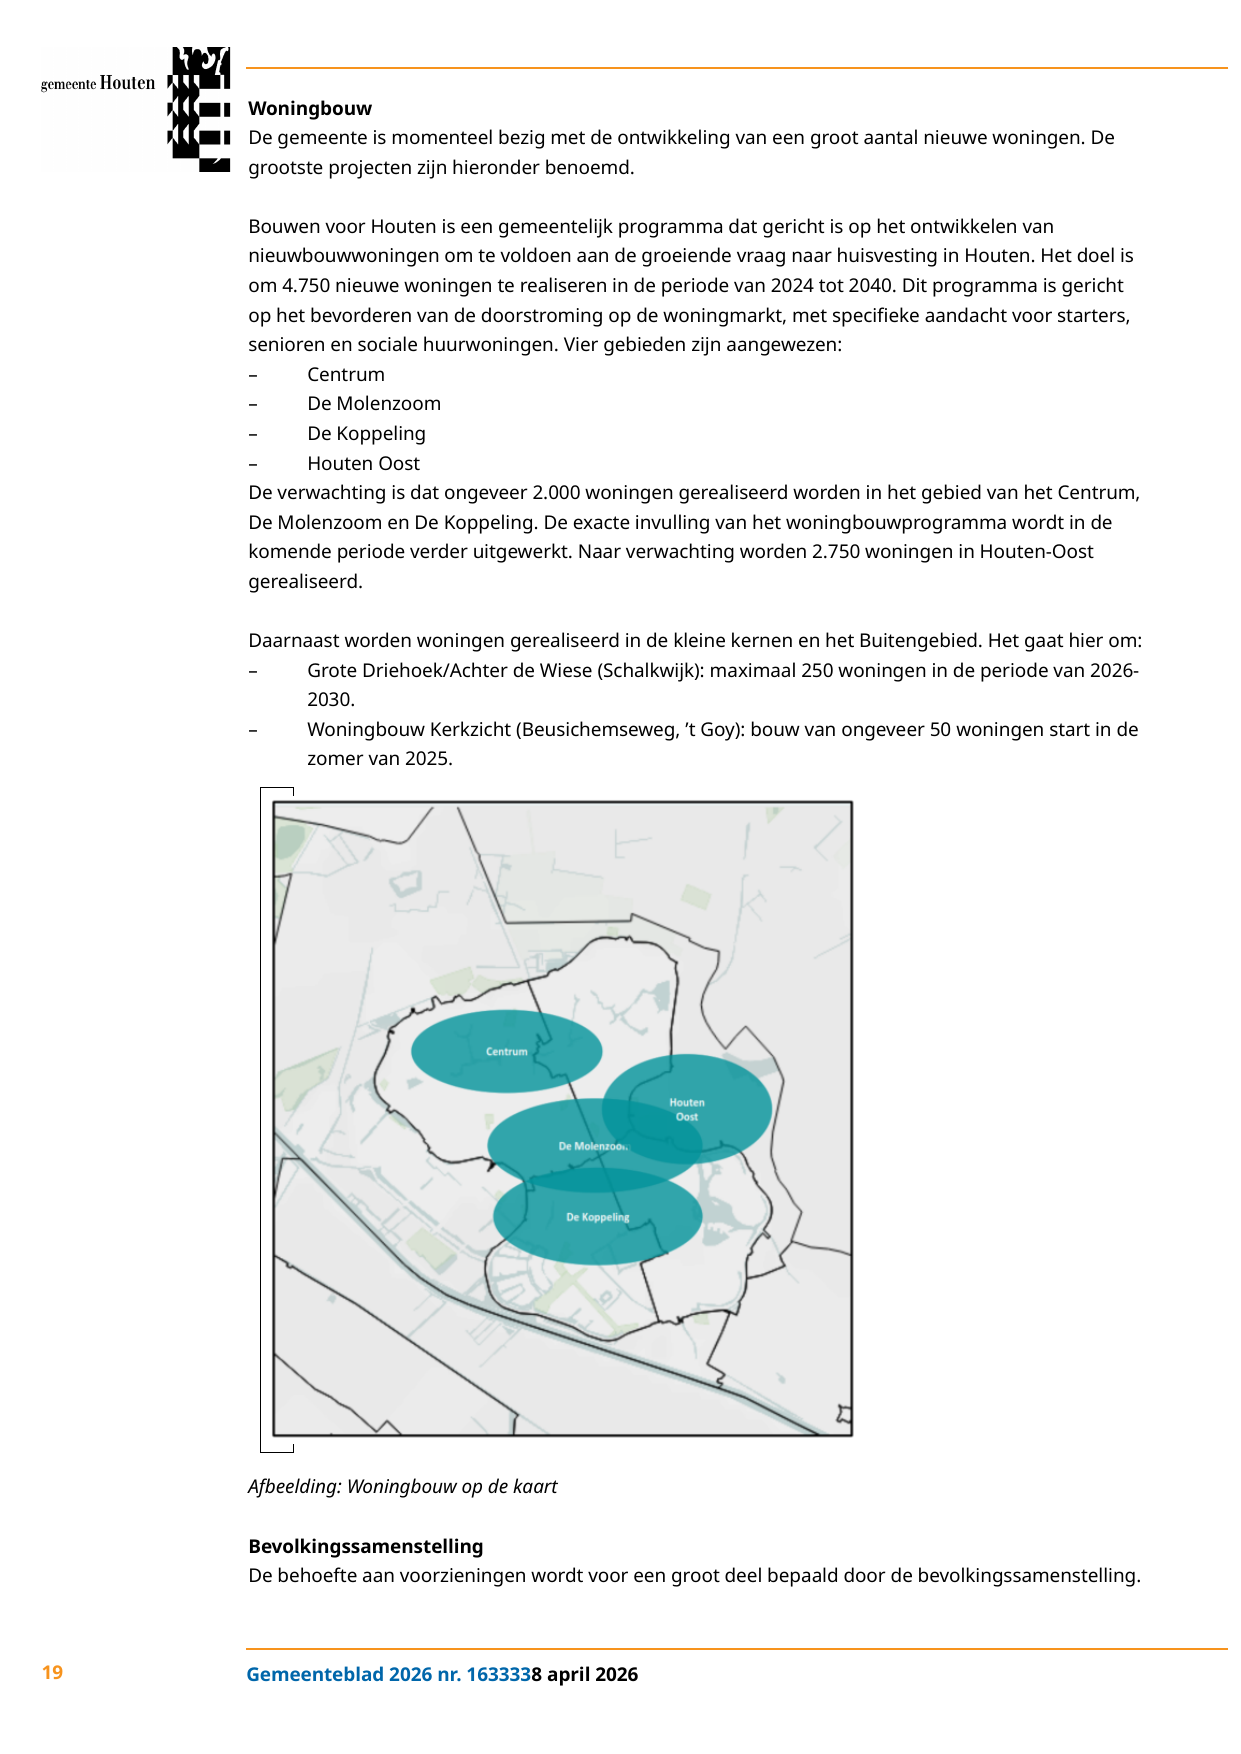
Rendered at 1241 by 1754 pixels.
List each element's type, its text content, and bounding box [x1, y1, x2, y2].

text De behoefte aan voorzieningen wordt voor een groot deel bepaald door de bevolkingssamenstelling. [248, 1562, 1152, 1588]
list De Koppeling [248, 420, 1152, 446]
list De Molenzoom [248, 391, 1152, 416]
picture [268, 796, 860, 1444]
list Woningbouw Kerkzicht (Beusichemseweg, ’t Goy): bouw van ongeveer 50 woningen start in de zomer van 2025. [248, 716, 1152, 771]
text Afbeelding: Woningbouw op de kaart [248, 1474, 1152, 1499]
text De verwachting is dat ongeveer 2.000 woningen gerealiseerd worden in het gebied van het Centrum, De Molenzoom en De Koppeling. De exacte invulling van het woningbouwprogramma wordt in de komende periode verder uitgewerkt. Naar verwachting worden 2.750 woningen in Houten-Oost gerealiseerd. [248, 479, 1152, 594]
text Woningbouw [248, 95, 1152, 121]
text De gemeente is momenteel bezig met de ontwikkeling van een groot aantal nieuwe woningen. De grootste projecten zijn hieronder benoemd. [248, 124, 1152, 180]
picture [41, 47, 231, 172]
list Grote Driehoek/Achter de Wiese (Schalkwijk): maximaal 250 woningen in de periode van 2026-2030. [248, 657, 1152, 712]
text Bouwen voor Houten is een gemeentelijk programma dat gericht is op het ontwikkelen van nieuwbouwwoningen om te voldoen aan de groeiende vraag naar huisvesting in Houten. Het doel is om 4.750 nieuwe woningen te realiseren in de periode van 2024 tot 2040. Dit programma is gericht op het bevorderen van de doorstroming op de woningmarkt, met specifieke aandacht voor starters, senioren en sociale huurwoningen. Vier gebieden zijn aangewezen: [248, 213, 1152, 357]
list Houten Oost [248, 450, 1152, 476]
text Daarnaast worden woningen gerealiseerd in de kleine kernen en het Buitengebied. Het gaat hier om: [248, 627, 1152, 653]
list Centrum [248, 361, 1152, 387]
text Bevolkingssamenstelling [248, 1533, 1152, 1558]
